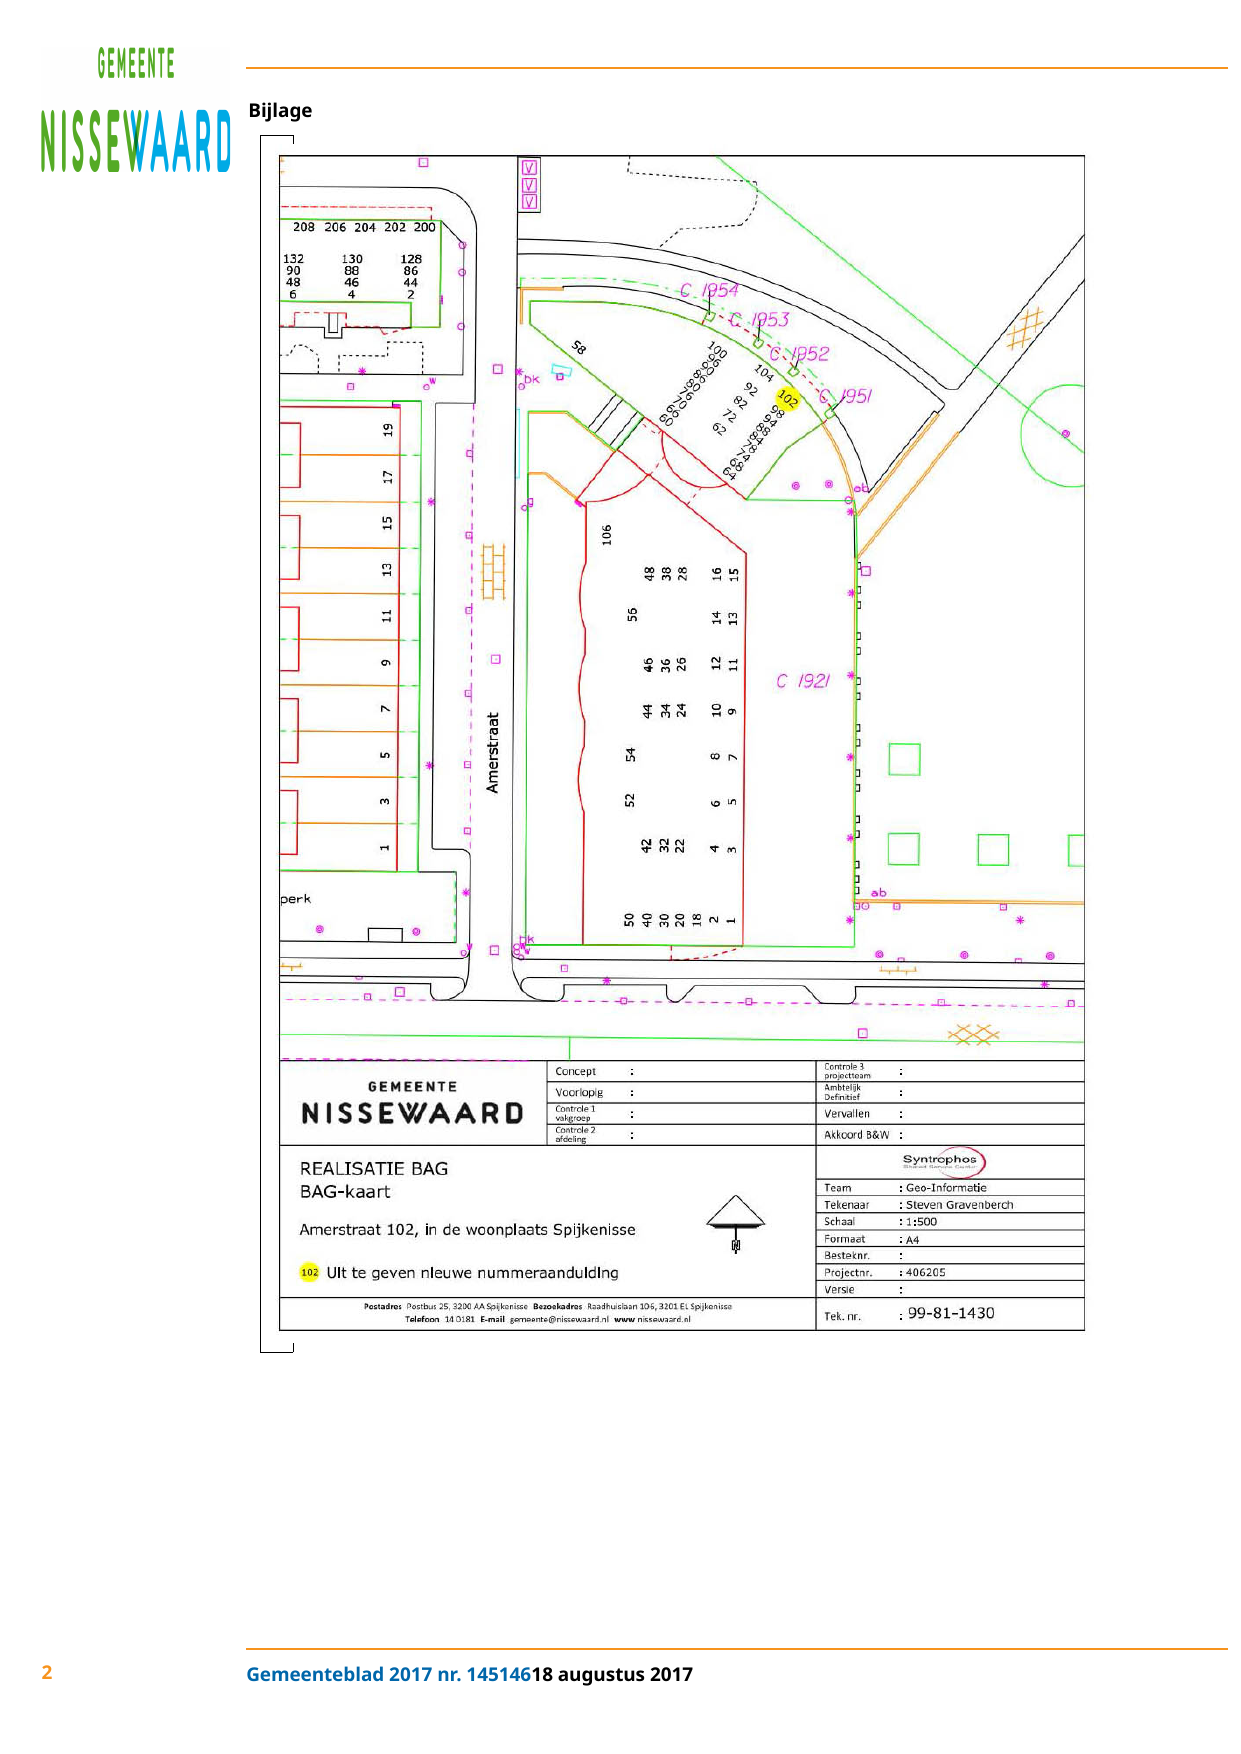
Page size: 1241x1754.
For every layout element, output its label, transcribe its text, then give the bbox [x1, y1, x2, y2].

picture [268, 144, 1098, 1343]
picture [201, 122, 206, 138]
picture [154, 157, 165, 172]
text Bijlage [248, 95, 1152, 123]
picture [176, 157, 187, 172]
picture [200, 151, 206, 172]
picture [222, 122, 227, 160]
picture [41, 47, 231, 172]
